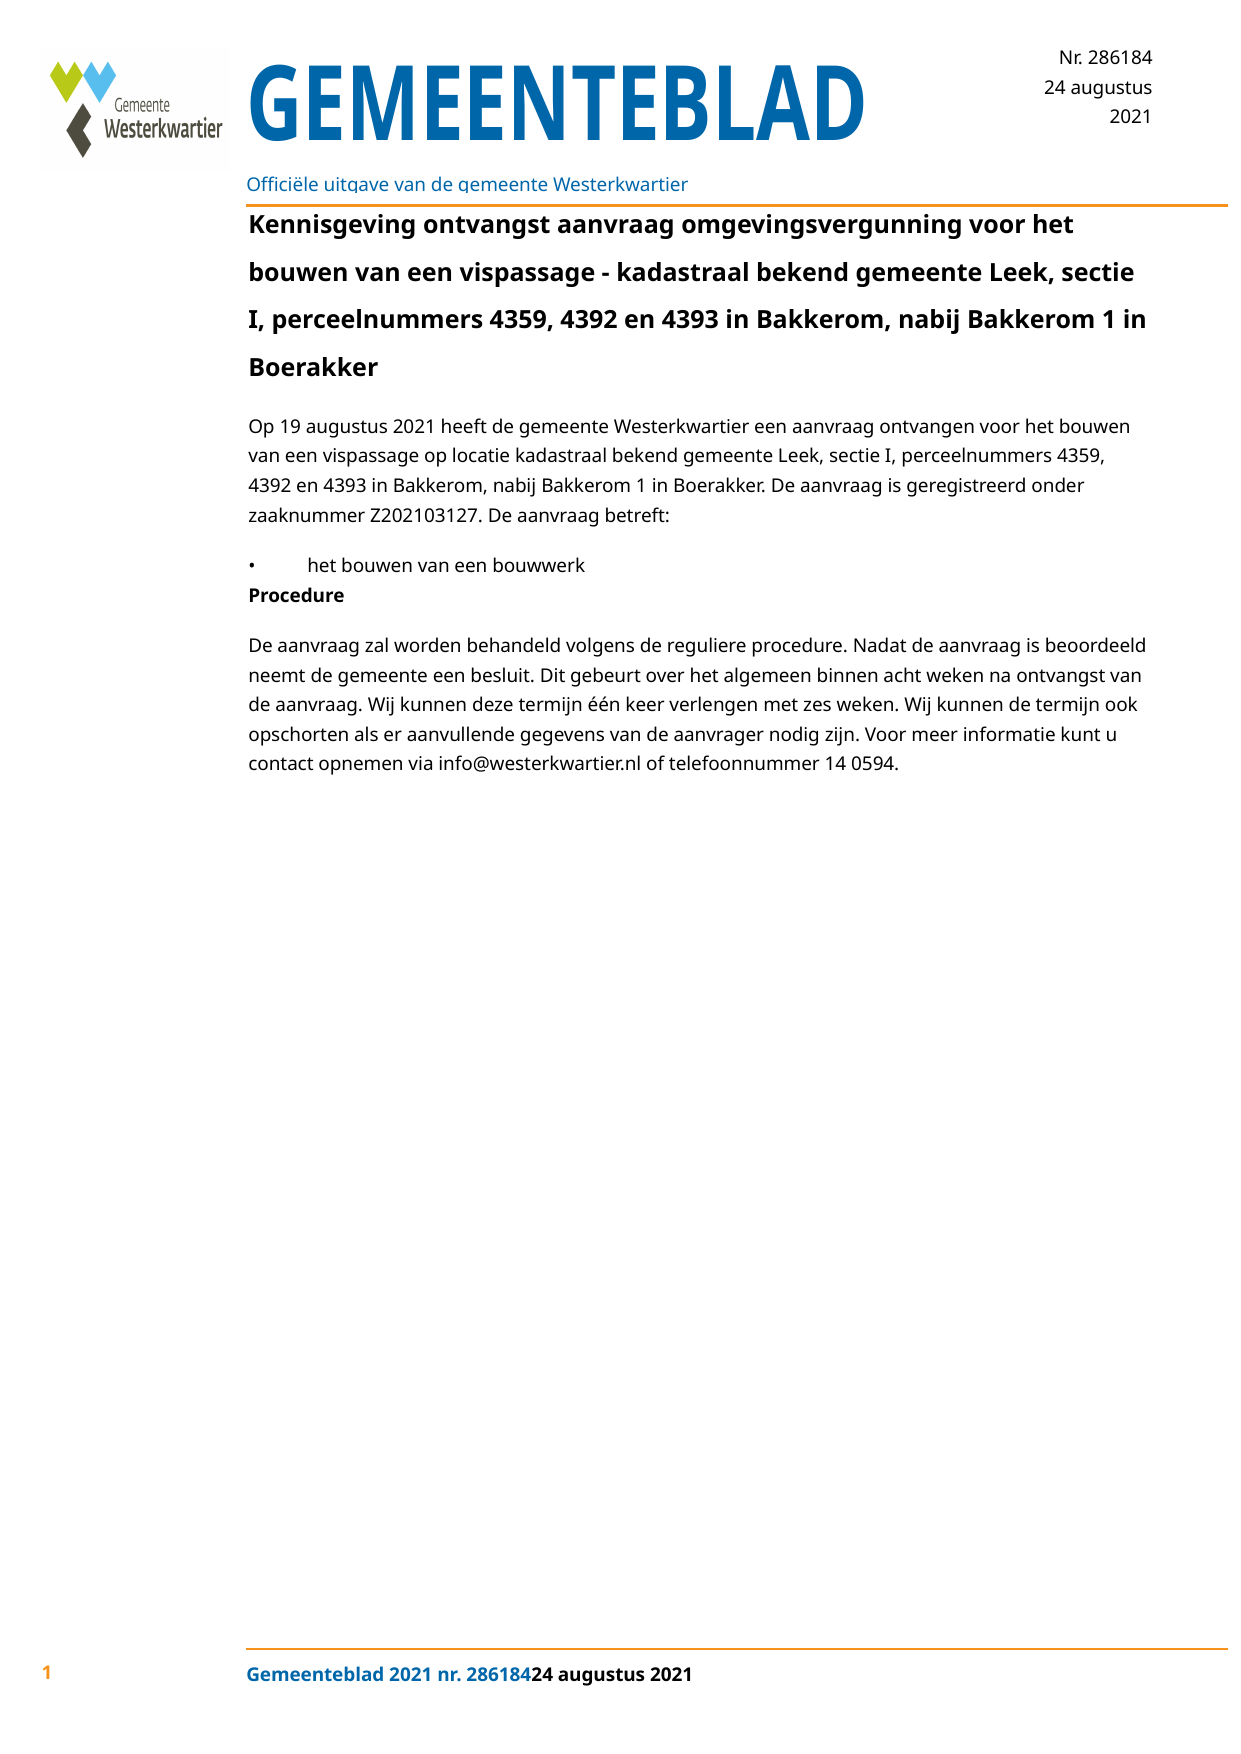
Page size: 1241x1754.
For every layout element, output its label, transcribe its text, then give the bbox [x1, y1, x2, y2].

text Op 19 augustus 2021 heeft de gemeente Westerkwartier een aanvraag ontvangen voor het bouwen van een vispassage op locatie kadastraal bekend gemeente Leek, sectie I, perceelnummers 4359, 4392 en 4393 in Bakkerom, nabij Bakkerom 1 in Boerakker. De aanvraag is geregistreerd onder zaaknummer Z202103127. De aanvraag betreft: [248, 413, 1152, 528]
text Kennisgeving ontvangst aanvraag omgevingsvergunning voor het bouwen van een vispassage - kadastraal bekend gemeente Leek, sectie I, perceelnummers 4359, 4392 en 4393 in Bakkerom, nabij Bakkerom 1 in Boerakker [248, 207, 1152, 384]
text De aanvraag zal worden behandeld volgens de reguliere procedure. Nadat de aanvraag is beoordeeld neemt de gemeente een besluit. Dit gebeurt over het algemeen binnen acht weken na ontvangst van de aanvraag. Wij kunnen deze termijn één keer verlengen met zes weken. Wij kunnen de termijn ook opschorten als er aanvullende gegevens van de aanvrager nodig zijn. Voor meer informatie kunt u contact opnemen via info@westerkwartier.nl of telefoonnummer 14 0594. [248, 632, 1152, 776]
text Procedure [248, 582, 1152, 608]
list het bouwen van een bouwwerk [248, 552, 1152, 578]
picture [41, 47, 231, 172]
